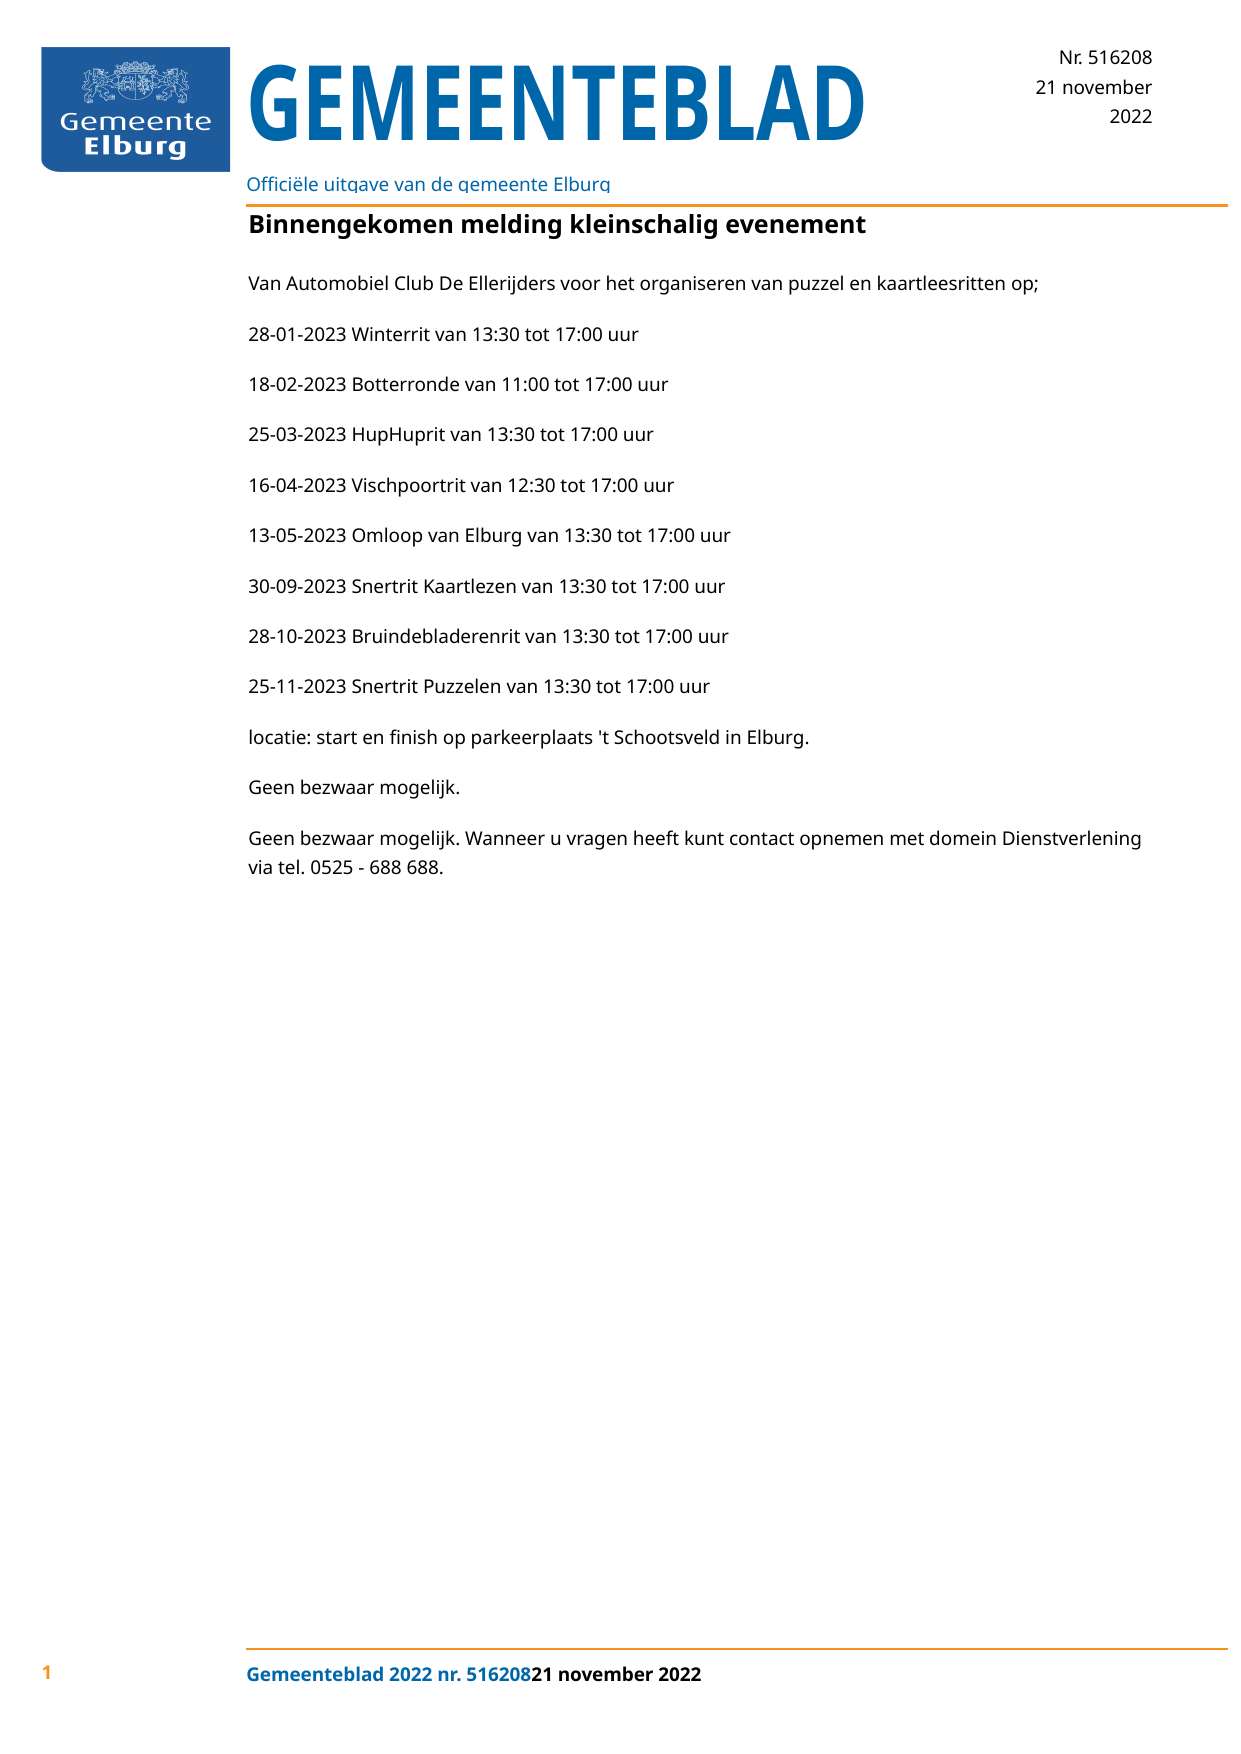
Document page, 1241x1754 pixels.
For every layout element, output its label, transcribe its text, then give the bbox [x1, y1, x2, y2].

text 16-04-2023 Vischpoortrit van 12:30 tot 17:00 uur [248, 472, 1152, 498]
picture [41, 47, 231, 172]
text 18-02-2023 Botterronde van 11:00 tot 17:00 uur [248, 371, 1152, 397]
text 28-10-2023 Bruindebladerenrit van 13:30 tot 17:00 uur [248, 623, 1152, 649]
text Geen bezwaar mogelijk. [248, 774, 1152, 800]
text Binnengekomen melding kleinschalig evenement [248, 207, 1152, 241]
text 25-03-2023 HupHuprit van 13:30 tot 17:00 uur [248, 422, 1152, 447]
text Van Automobiel Club De Ellerijders voor het organiseren van puzzel en kaartleesritten op; [248, 270, 1152, 296]
text 25-11-2023 Snertrit Puzzelen van 13:30 tot 17:00 uur [248, 674, 1152, 699]
text 28-01-2023 Winterrit van 13:30 tot 17:00 uur [248, 321, 1152, 346]
text 13-05-2023 Omloop van Elburg van 13:30 tot 17:00 uur [248, 522, 1152, 548]
text 30-09-2023 Snertrit Kaartlezen van 13:30 tot 17:00 uur [248, 573, 1152, 598]
text locatie: start en finish op parkeerplaats 't Schootsveld in Elburg. [248, 724, 1152, 750]
text Geen bezwaar mogelijk. Wanneer u vragen heeft kunt contact opnemen met domein Dienstverlening via tel. 0525 - 688 688. [248, 825, 1152, 880]
